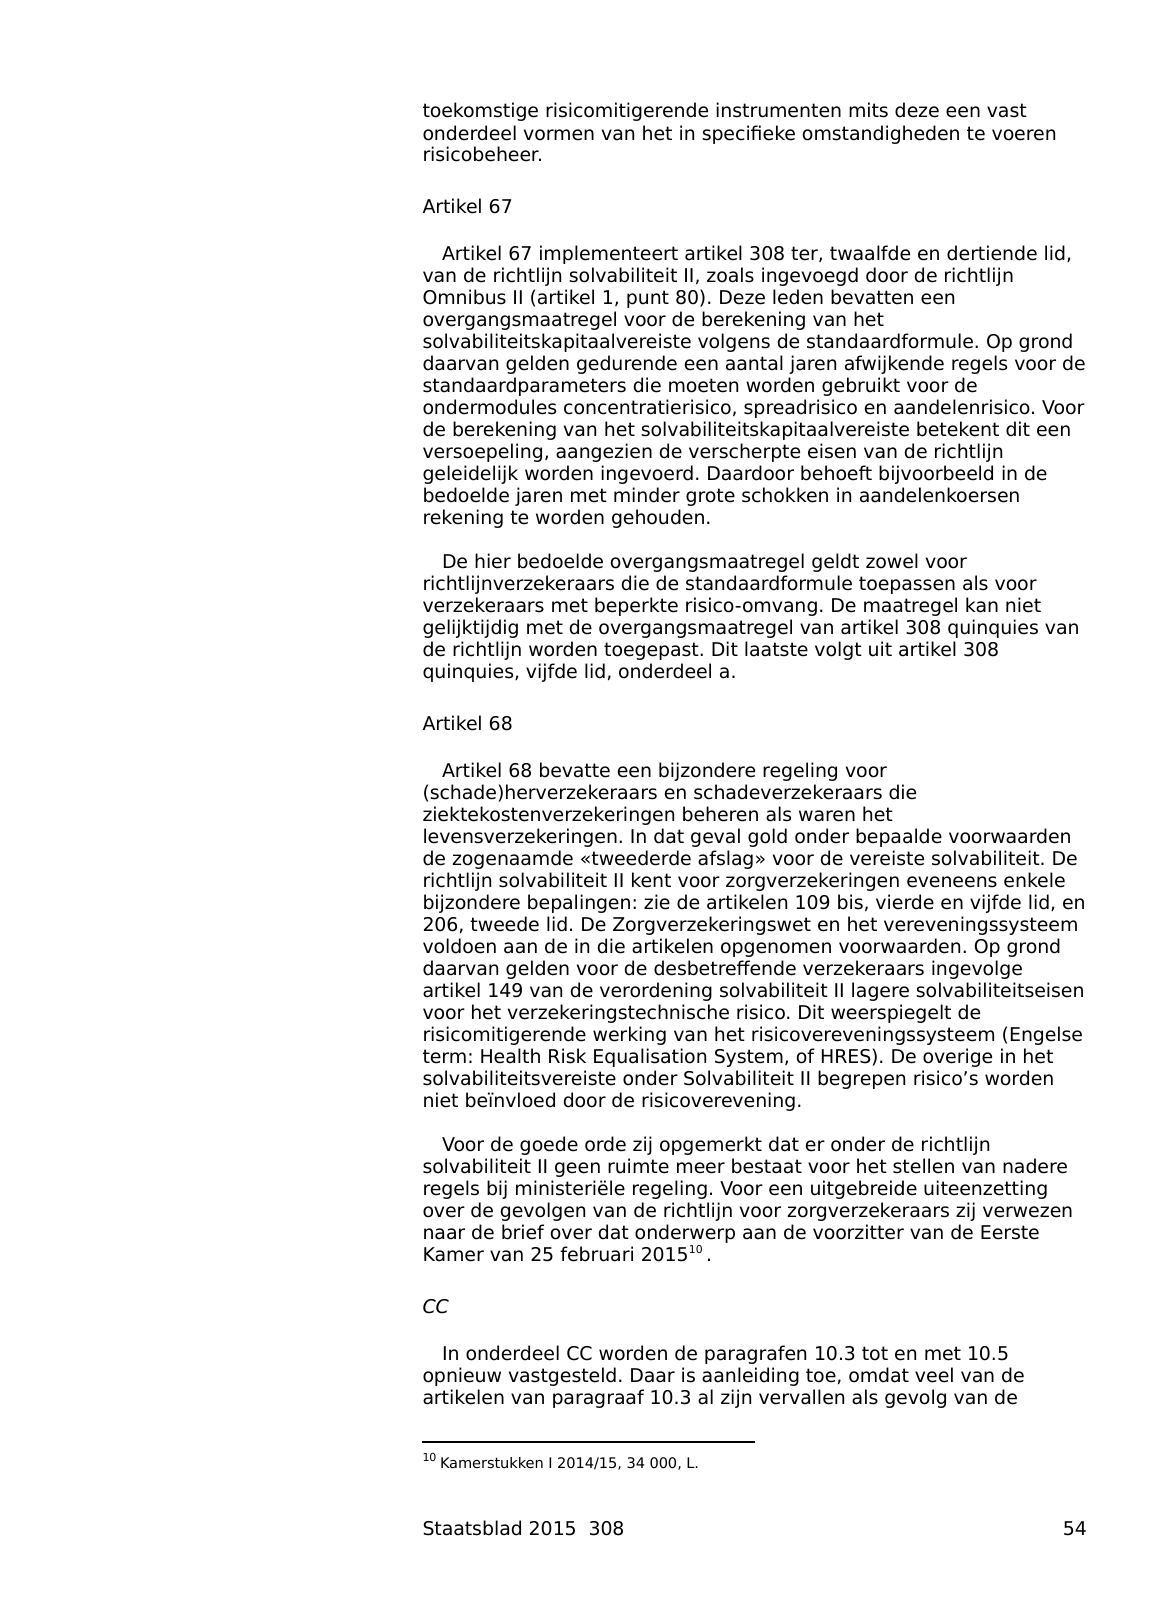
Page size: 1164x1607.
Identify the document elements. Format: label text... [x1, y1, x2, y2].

text Voor de goede orde zij opgemerkt dat er onder de richtlijn solvabiliteit II geen ruimte meer bestaat voor het stellen van nadere regels bij ministeriële regeling. Voor een uitgebreide uiteenzetting over de gevolgen van de richtlijn voor zorgverzekeraars zij verwezen naar de brief over dat onderwerp aan de voorzitter van de Eerste Kamer van 25 februari 2015. [422, 1134, 1087, 1266]
text In onderdeel CC worden de paragrafen 10.3 tot en met 10.5 opnieuw vastgesteld. Daar is aanleiding toe, omdat veel van de artikelen van paragraaf 10.3 al zijn vervallen als gevolg van de [422, 1343, 1087, 1409]
text Kamerstukken I 2014/15, 34 000, L. [422, 1451, 1087, 1473]
text De hier bedoelde overgangsmaatregel geldt zowel voor richtlijnverzekeraars die de standaardformule toepassen als voor verzekeraars met beperkte risico-omvang. De maatregel kan niet gelijktijdig met de overgangsmaatregel van artikel 308 quinquies van de richtlijn worden toegepast. Dit laatste volgt uit artikel 308 quinquies, vijfde lid, onderdeel a. [422, 551, 1087, 683]
text Artikel 67 implementeert artikel 308 ter, twaalfde en dertiende lid, van de richtlijn solvabiliteit II, zoals ingevoegd door de richtlijn Omnibus II (artikel 1, punt 80). Deze leden bevatten een overgangsmaatregel voor de berekening van het solvabiliteitskapitaalvereiste volgens de standaardformule. Op grond daarvan gelden gedurende een aantal jaren afwijkende regels voor de standaardparameters die moeten worden gebruikt voor de ondermodules concentratierisico, spreadrisico en aandelenrisico. Voor de berekening van het solvabiliteitskapitaalvereiste betekent dit een versoepeling, aangezien de verscherpte eisen van de richtlijn geleidelijk worden ingevoerd. Daardoor behoeft bijvoorbeeld in de bedoelde jaren met minder grote schokken in aandelenkoersen rekening te worden gehouden. [422, 243, 1087, 529]
text Artikel 68 bevatte een bijzondere regeling voor (schade)herverzekeraars en schadeverzekeraars die ziektekostenverzekeringen beheren als waren het levensverzekeringen. In dat geval gold onder bepaalde voorwaarden de zogenaamde «tweederde afslag» voor de vereiste solvabiliteit. De richtlijn solvabiliteit II kent voor zorgverzekeringen eveneens enkele bijzondere bepalingen: zie de artikelen 109 bis, vierde en vijfde lid, en 206, tweede lid. De Zorgverzekeringswet en het vereveningssysteem voldoen aan de in die artikelen opgenomen voorwaarden. Op grond daarvan gelden voor de desbetreffende verzekeraars ingevolge artikel 149 van de verordening solvabiliteit II lagere solvabiliteitseisen voor het verzekeringstechnische risico. Dit weerspiegelt de risicomitigerende werking van het risicovereveningssysteem (Engelse term: Health Risk Equalisation System, of HRES). De overige in het solvabiliteitsvereiste onder Solvabiliteit II begrepen risico’s worden niet beïnvloed door de risicoverevening. [422, 760, 1087, 1112]
text toekomstige risicomitigerende instrumenten mits deze een vast onderdeel vormen van het in specifieke omstandigheden te voeren risicobeheer. [422, 100, 1087, 166]
subtitle CC [422, 1296, 1087, 1318]
subtitle Artikel 68 [422, 713, 1087, 735]
subtitle Artikel 67 [422, 196, 1087, 218]
